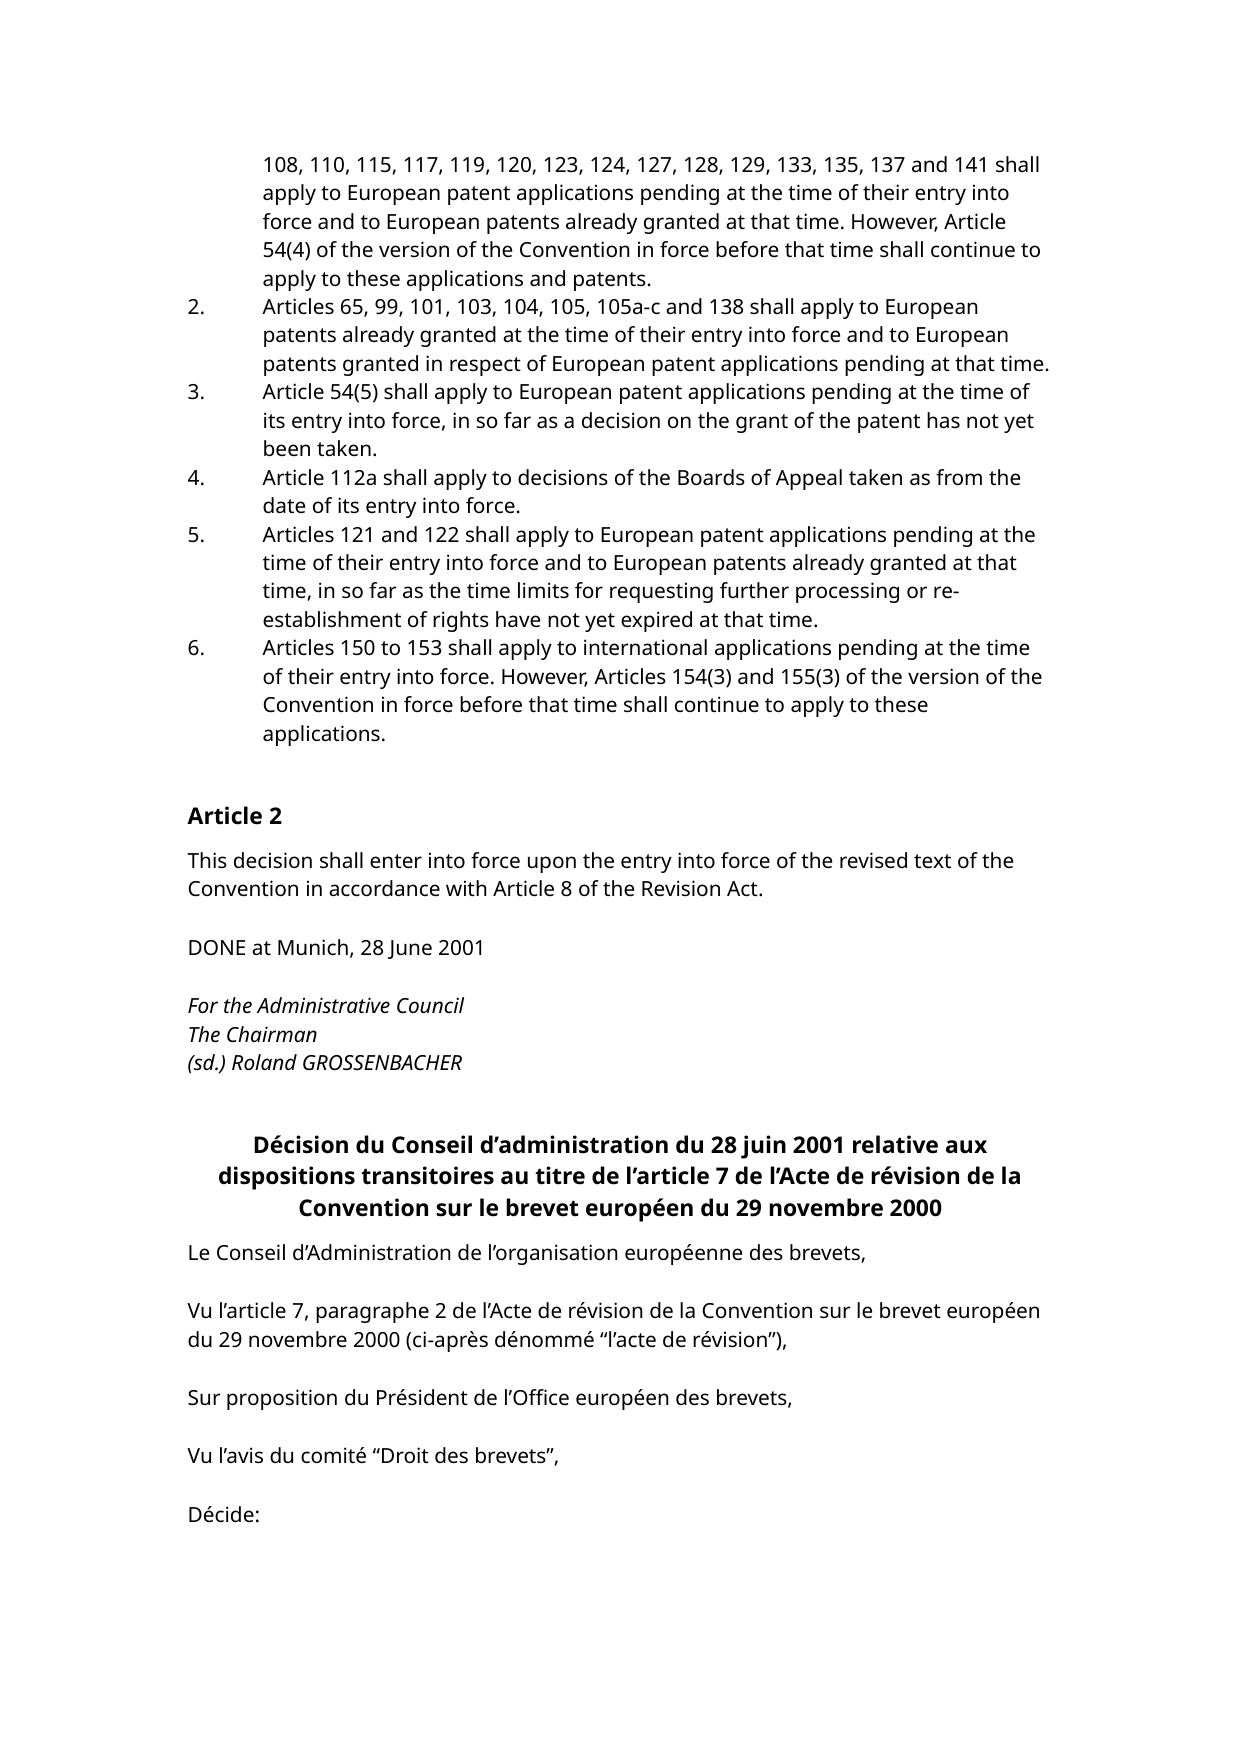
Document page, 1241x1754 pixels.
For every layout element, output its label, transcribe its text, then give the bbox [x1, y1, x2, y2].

subtitle Décision du Conseil d’administration du 28 juin 2001 relative aux dispositions transitoires au titre de l’article 7 de l’Acte de révision de la Convention sur le brevet européen du 29 novembre 2000 [187, 1129, 1053, 1223]
text Vu l’avis du comité “Droit des brevets”, [187, 1442, 1053, 1470]
list Articles 150 to 153 shall apply to international applications pending at the time of their entry into force. However, Articles 154(3) and 155(3) of the version of the Convention in force before that time shall continue to apply to these applications. [187, 633, 1053, 747]
list Article 54(5) shall apply to European patent applications pending at the time of its entry into force, in so far as a decision on the grant of the patent has not yet been taken. [187, 377, 1053, 463]
list Articles 65, 99, 101, 103, 104, 105, 105a-c and 138 shall apply to European patents already granted at the time of their entry into force and to European patents granted in respect of European patent applications pending at that time. [187, 292, 1053, 377]
text Sur proposition du Président de l’Office européen des brevets, [187, 1383, 1053, 1412]
text This decision shall enter into force upon the entry into force of the revised text of the Convention in accordance with Article 8 of the Revision Act. [187, 846, 1053, 903]
list Article 112a shall apply to decisions of the Boards of Appeal taken as from the date of its entry into force. [187, 463, 1053, 520]
text Le Conseil d’Administration de l’organisation européenne des brevets, [187, 1238, 1053, 1266]
subtitle Article 2 [187, 800, 1053, 831]
text DONE at Munich, 28 June 2001 [187, 933, 1053, 961]
text Vu l’article 7, paragraphe 2 de l’Acte de révision de la Convention sur le brevet européen du 29 novembre 2000 (ci-après dénommé “l’acte de révision”), [187, 1296, 1053, 1353]
list 108, 110, 115, 117, 119, 120, 123, 124, 127, 128, 129, 133, 135, 137 and 141 shall apply to European patent applications pending at the time of their entry into force and to European patents already granted at that time. However, Article 54(4) of the version of the Convention in force before that time shall continue to apply to these applications and patents. [187, 150, 1053, 292]
list Articles 121 and 122 shall apply to European patent applications pending at the time of their entry into force and to European patents already granted at that time, in so far as the time limits for requesting further processing or re-establishment of rights have not yet expired at that time. [187, 520, 1053, 633]
text (sd.) Roland GROSSENBACHER [187, 1048, 1053, 1077]
text Décide: [187, 1500, 1053, 1528]
text The Chairman [187, 1020, 1053, 1048]
text For the Administrative Council [187, 991, 1053, 1020]
